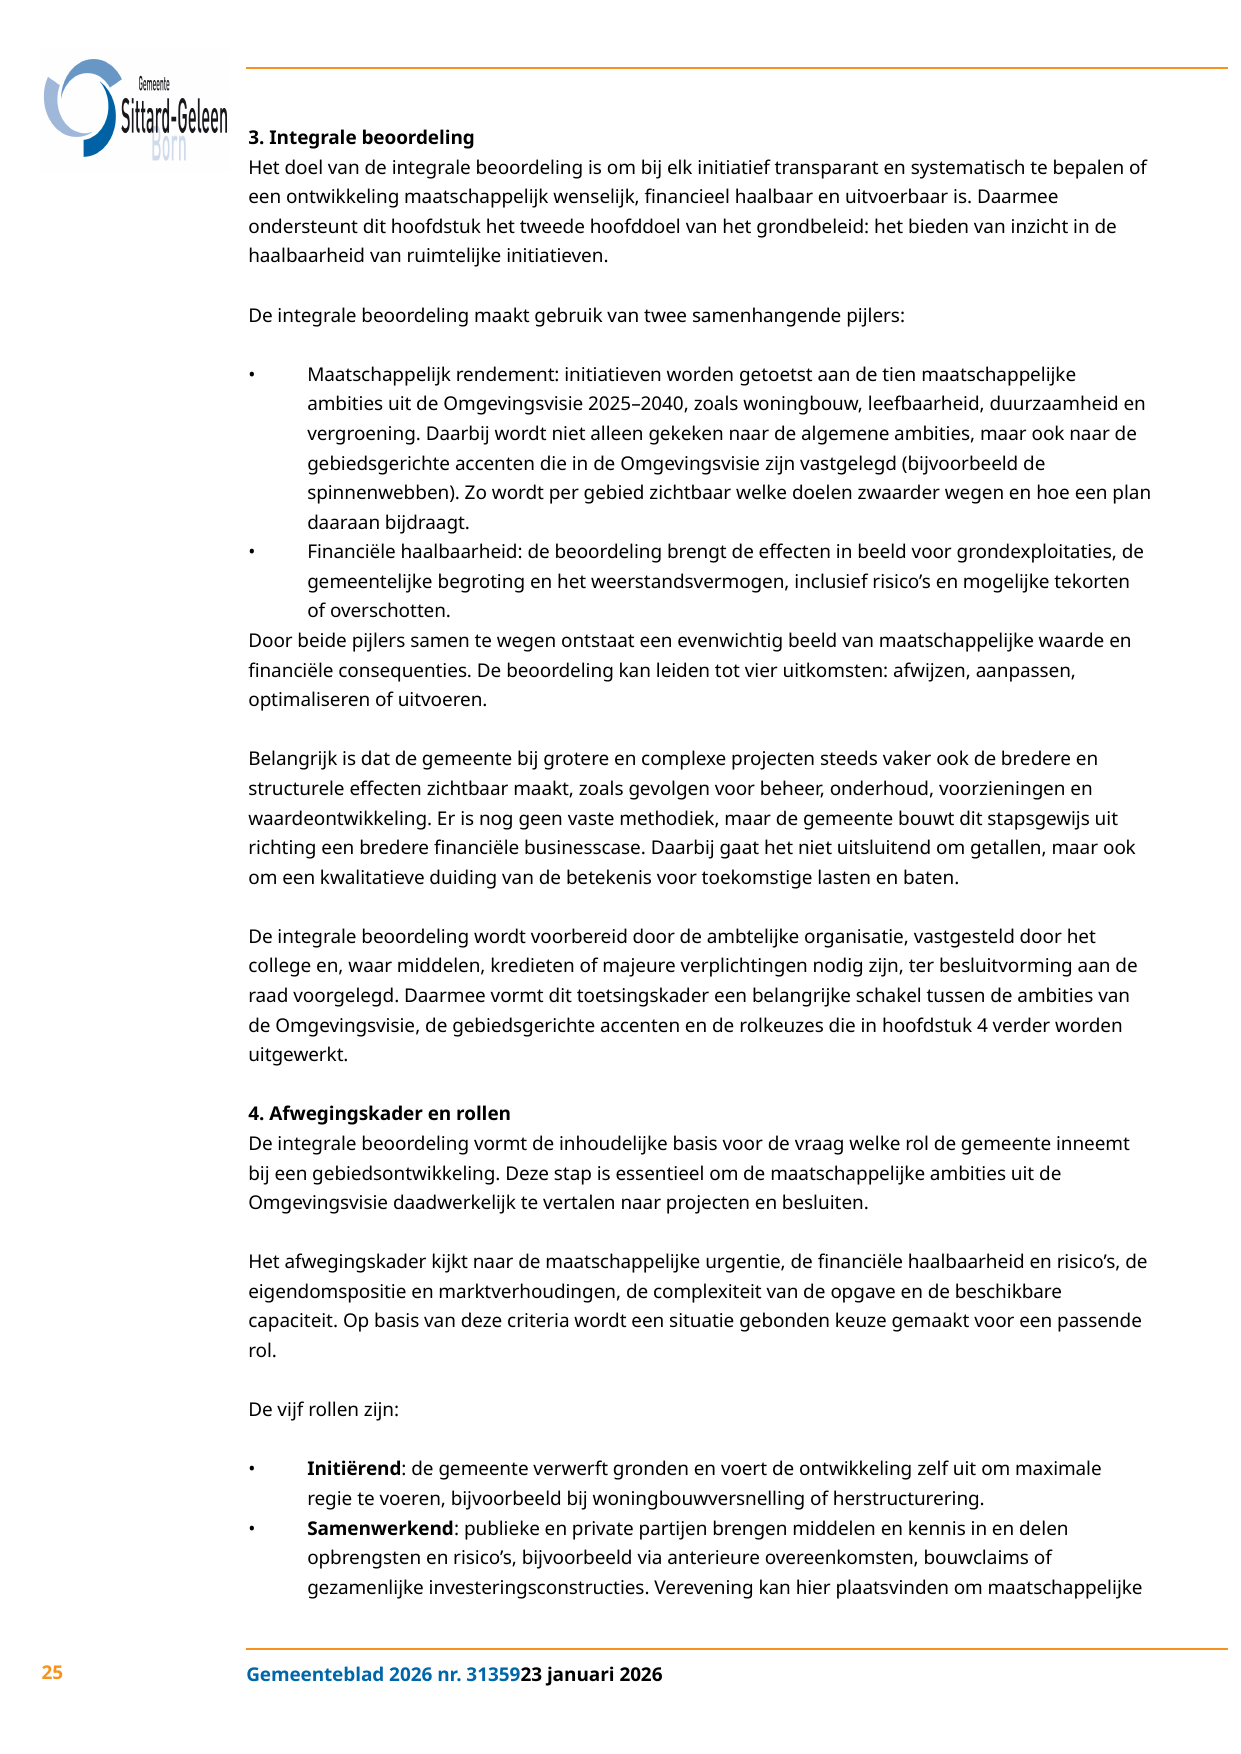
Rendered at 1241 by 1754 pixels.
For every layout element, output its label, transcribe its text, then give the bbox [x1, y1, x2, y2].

text Het afwegingskader kijkt naar de maatschappelijke urgentie, de financiële haalbaarheid en risico’s, de eigendomspositie en marktverhoudingen, de complexiteit van de opgave en de beschikbare capaciteit. Op basis van deze criteria wordt een situatie gebonden keuze gemaakt voor een passende rol. [248, 1248, 1152, 1363]
text 4. Afwegingskader en rollen [248, 1101, 1152, 1126]
text De integrale beoordeling vormt de inhoudelijke basis voor de vraag welke rol de gemeente inneemt bij een gebiedsontwikkeling. Deze stap is essentieel om de maatschappelijke ambities uit de Omgevingsvisie daadwerkelijk te vertalen naar projecten en besluiten. [248, 1130, 1152, 1215]
list Maatschappelijk rendement: initiatieven worden getoetst aan de tien maatschappelijke ambities uit de Omgevingsvisie 2025–2040, zoals woningbouw, leefbaarheid, duurzaamheid en vergroening. Daarbij wordt niet alleen gekeken naar de algemene ambities, maar ook naar de gebiedsgerichte accenten die in de Omgevingsvisie zijn vastgelegd (bijvoorbeeld de spinnenwebben). Zo wordt per gebied zichtbaar welke doelen zwaarder wegen en hoe een plan daaraan bijdraagt. [248, 361, 1152, 535]
text De integrale beoordeling wordt voorbereid door de ambtelijke organisatie, vastgesteld door het college en, waar middelen, kredieten of majeure verplichtingen nodig zijn, ter besluitvorming aan de raad voorgelegd. Daarmee vormt dit toetsingskader een belangrijke schakel tussen de ambities van de Omgevingsvisie, de gebiedsgerichte accenten en de rolkeuzes die in hoofdstuk 4 verder worden uitgewerkt. [248, 923, 1152, 1067]
text Door beide pijlers samen te wegen ontstaat een evenwichtig beeld van maatschappelijke waarde en financiële consequenties. De beoordeling kan leiden tot vier uitkomsten: afwijzen, aanpassen, optimaliseren of uitvoeren. [248, 627, 1152, 712]
text Belangrijk is dat de gemeente bij grotere en complexe projecten steeds vaker ook de bredere en structurele effecten zichtbaar maakt, zoals gevolgen voor beheer, onderhoud, voorzieningen en waardeontwikkeling. Er is nog geen vaste methodiek, maar de gemeente bouwt dit stapsgewijs uit richting een bredere financiële businesscase. Daarbij gaat het niet uitsluitend om getallen, maar ook om een kwalitatieve duiding van de betekenis voor toekomstige lasten en baten. [248, 746, 1152, 890]
text Het doel van de integrale beoordeling is om bij elk initiatief transparant en systematisch te bepalen of een ontwikkeling maatschappelijk wenselijk, financieel haalbaar en uitvoerbaar is. Daarmee ondersteunt dit hoofdstuk het tweede hoofddoel van het grondbeleid: het bieden van inzicht in de haalbaarheid van ruimtelijke initiatieven. [248, 154, 1152, 268]
picture [41, 47, 231, 172]
list Financiële haalbaarheid: de beoordeling brengt de effecten in beeld voor grondexploitaties, de gemeentelijke begroting en het weerstandsvermogen, inclusief risico’s en mogelijke tekorten of overschotten. [248, 538, 1152, 623]
list Initiërend: de gemeente verwerft gronden en voert de ontwikkeling zelf uit om maximale regie te voeren, bijvoorbeeld bij woningbouwversnelling of herstructurering. [248, 1456, 1152, 1511]
text De vijf rollen zijn: [248, 1396, 1152, 1422]
text De integrale beoordeling maakt gebruik van twee samenhangende pijlers: [248, 302, 1152, 328]
list Samenwerkend: publieke en private partijen brengen middelen en kennis in en delen opbrengsten en risico’s, bijvoorbeeld via anterieure overeenkomsten, bouwclaims of gezamenlijke investeringsconstructies. Verevening kan hier plaatsvinden om maatschappelijke [248, 1515, 1152, 1600]
text 3. Integrale beoordeling [248, 124, 1152, 150]
